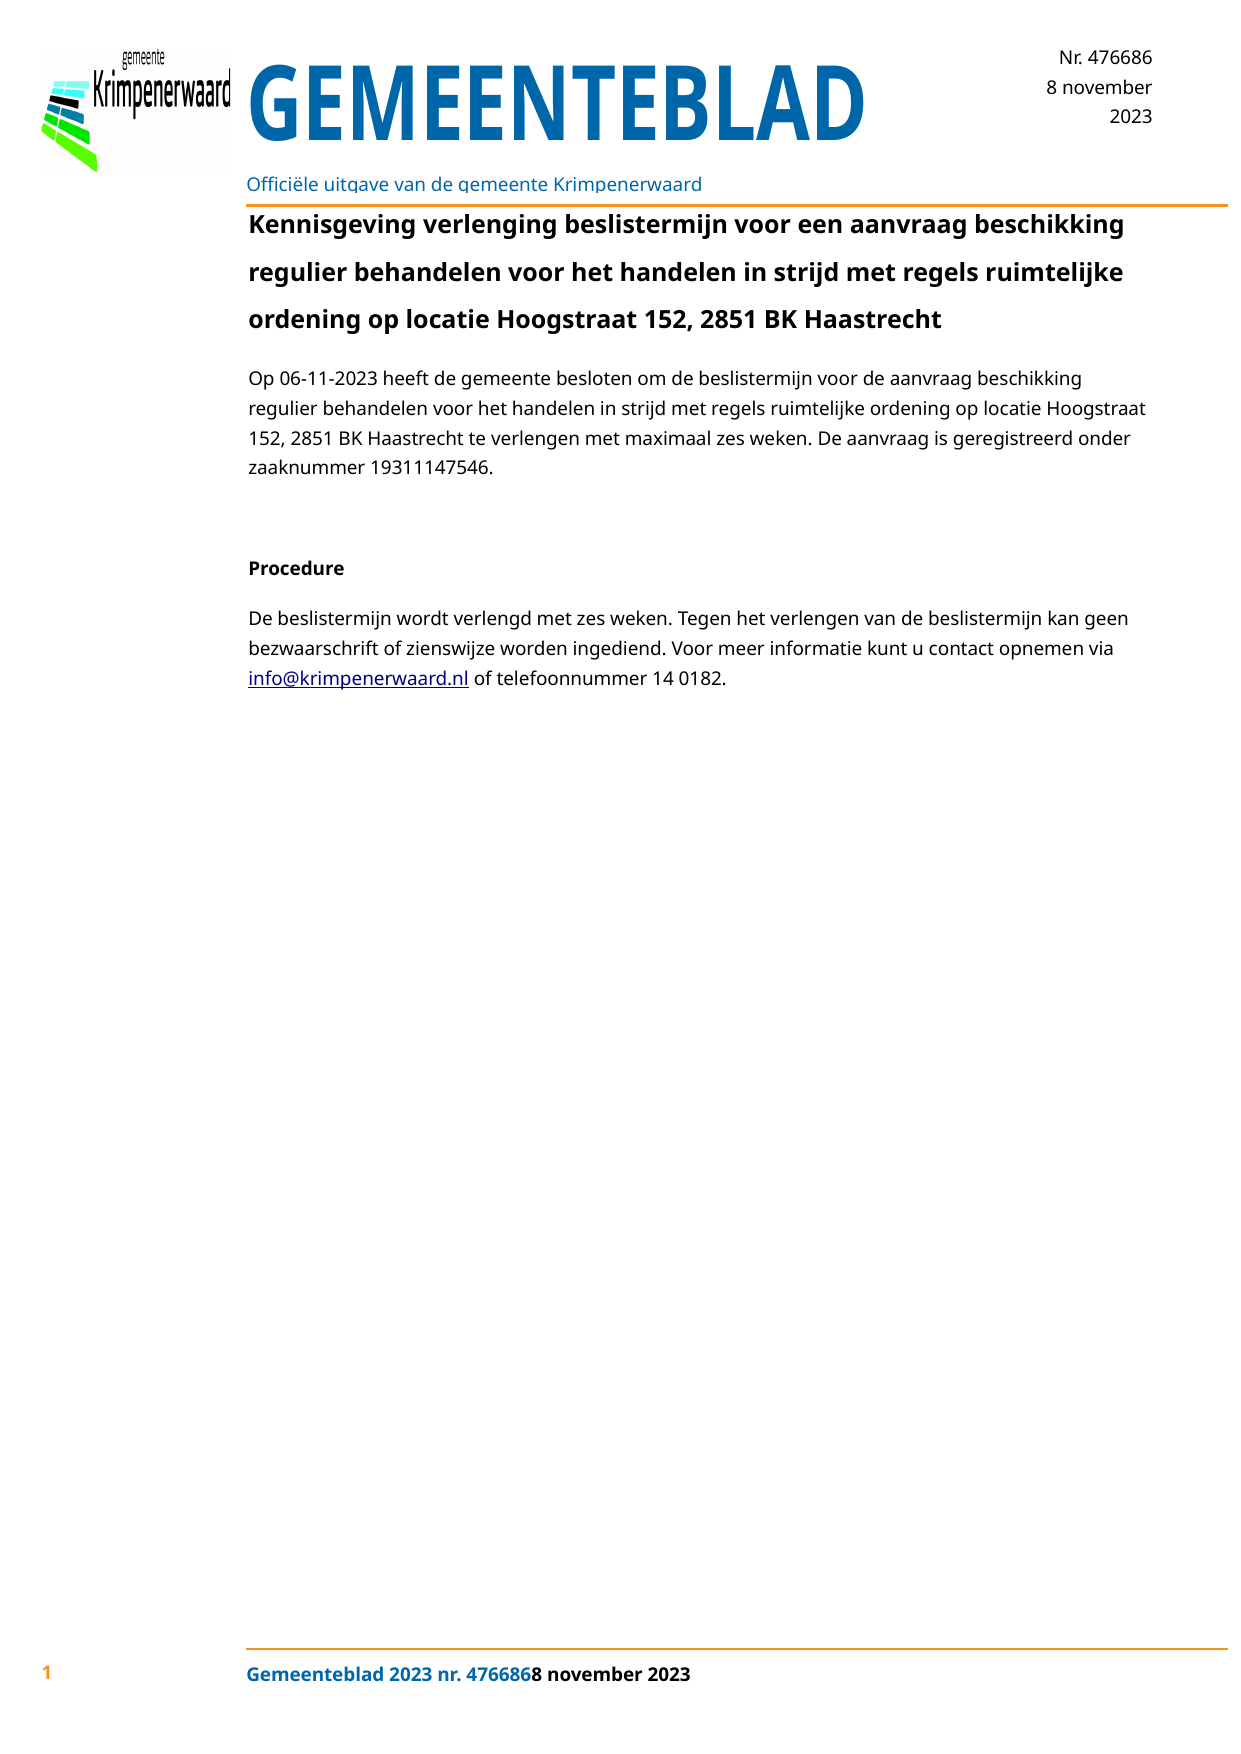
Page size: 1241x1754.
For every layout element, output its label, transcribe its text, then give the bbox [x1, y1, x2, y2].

picture [41, 47, 231, 172]
text De beslistermijn wordt verlengd met zes weken. Tegen het verlengen van de beslistermijn kan geen bezwaarschrift of zienswijze worden ingediend. Voor meer informatie kunt u contact opnemen via info@krimpenerwaard.nl of telefoonnummer 14 0182. [248, 606, 1152, 690]
text Kennisgeving verlenging beslistermijn voor een aanvraag beschikking regulier behandelen voor het handelen in strijd met regels ruimtelijke ordening op locatie Hoogstraat 152, 2851 BK Haastrecht [248, 207, 1152, 336]
text Procedure [248, 555, 1152, 581]
text Op 06-11-2023 heeft de gemeente besloten om de beslistermijn voor de aanvraag beschikking regulier behandelen voor het handelen in strijd met regels ruimtelijke ordening op locatie Hoogstraat 152, 2851 BK Haastrecht te verlengen met maximaal zes weken. De aanvraag is geregistreerd onder zaaknummer 19311147546. [248, 366, 1152, 480]
